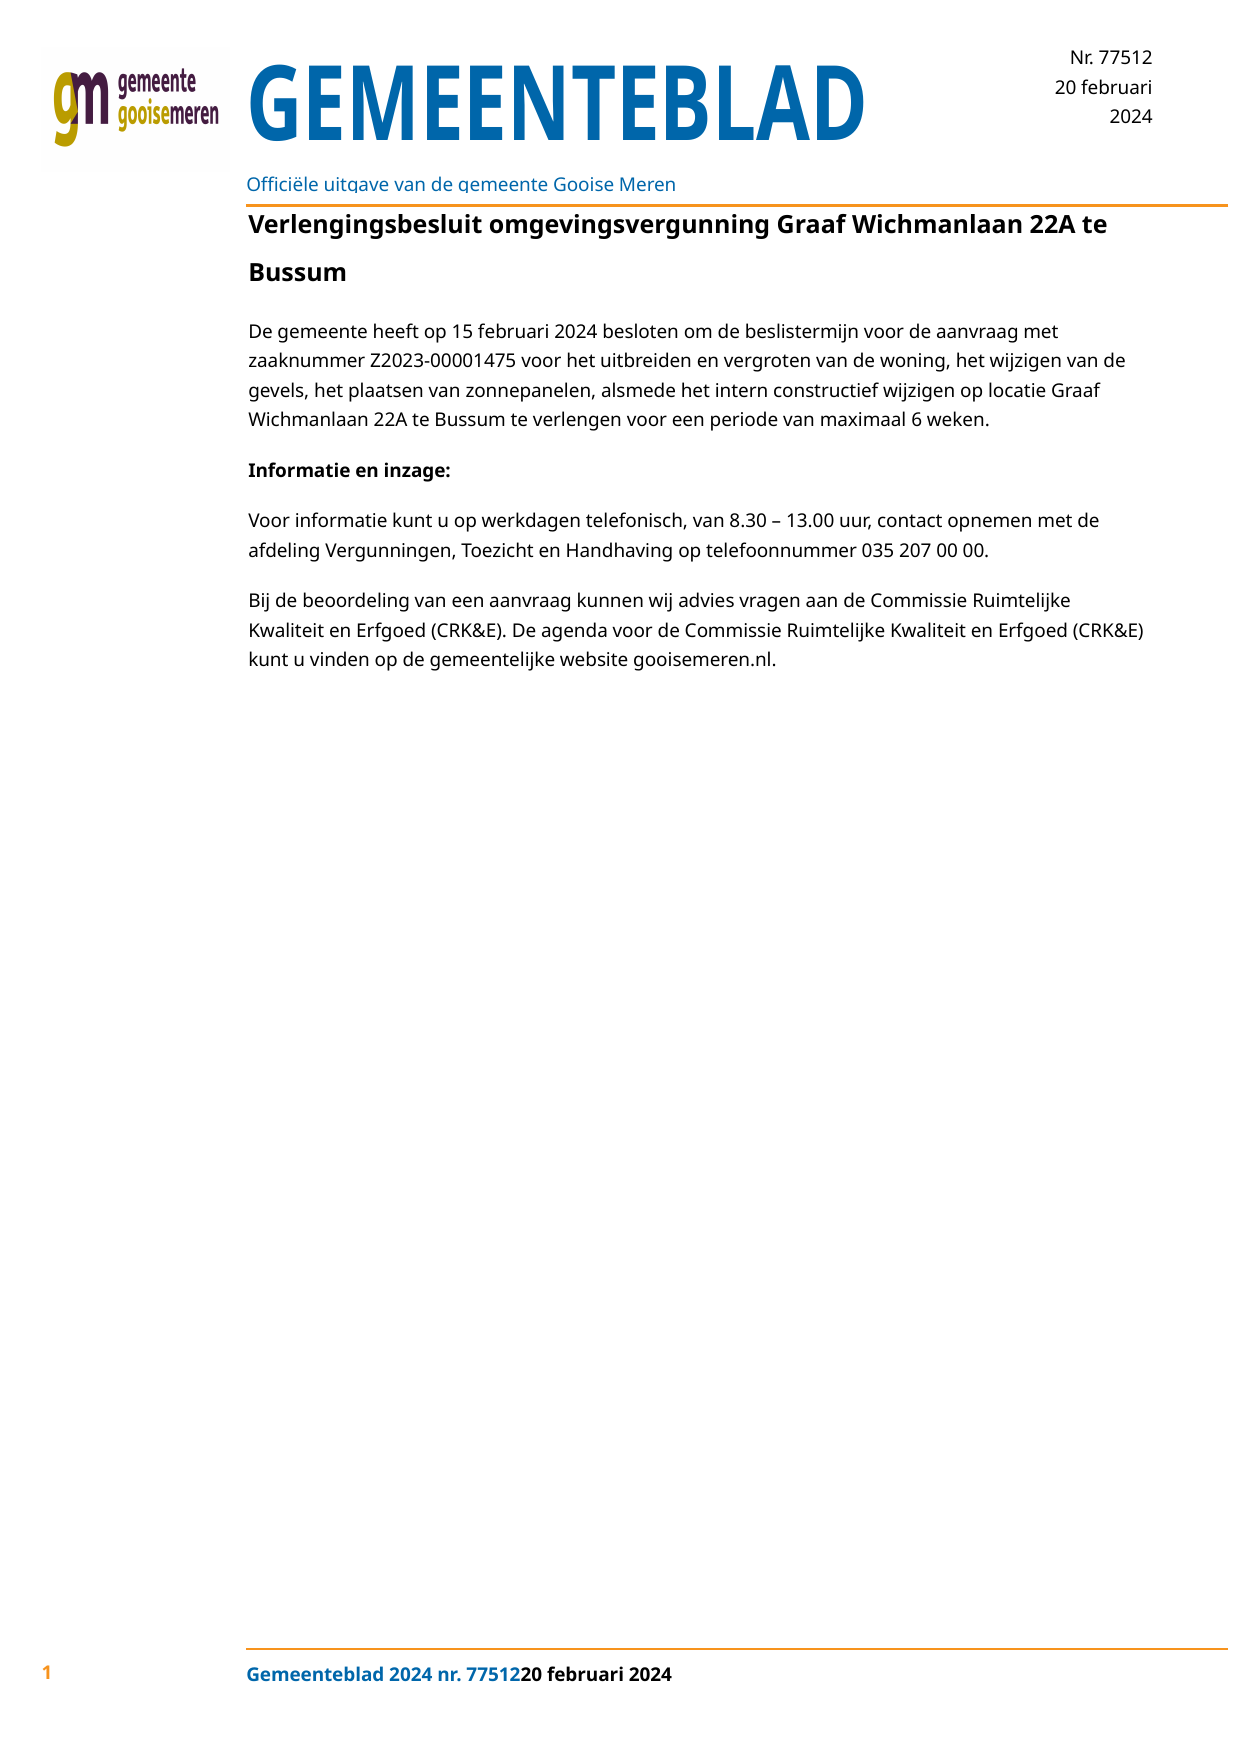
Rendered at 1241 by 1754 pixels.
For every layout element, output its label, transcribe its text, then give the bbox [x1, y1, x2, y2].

text Verlengingsbesluit omgevingsvergunning Graaf Wichmanlaan 22A te Bussum [248, 207, 1152, 288]
text Bij de beoordeling van een aanvraag kunnen wij advies vragen aan de Commissie Ruimtelijke Kwaliteit en Erfgoed (CRK&E). De agenda voor de Commissie Ruimtelijke Kwaliteit en Erfgoed (CRK&E) kunt u vinden op de gemeentelijke website gooisemeren.nl. [248, 587, 1152, 672]
text Voor informatie kunt u op werkdagen telefonisch, van 8.30 – 13.00 uur, contact opnemen met de afdeling Vergunningen, Toezicht en Handhaving op telefoonnummer 035 207 00 00. [248, 507, 1152, 563]
text Informatie en inzage: [248, 457, 1152, 483]
text De gemeente heeft op 15 februari 2024 besloten om de beslistermijn voor de aanvraag met zaaknummer Z2023-00001475 voor het uitbreiden en vergroten van de woning, het wijzigen van de gevels, het plaatsen van zonnepanelen, alsmede het intern constructief wijzigen op locatie Graaf Wichmanlaan 22A te Bussum te verlengen voor een periode van maximaal 6 weken. [248, 318, 1152, 432]
picture [41, 47, 231, 172]
